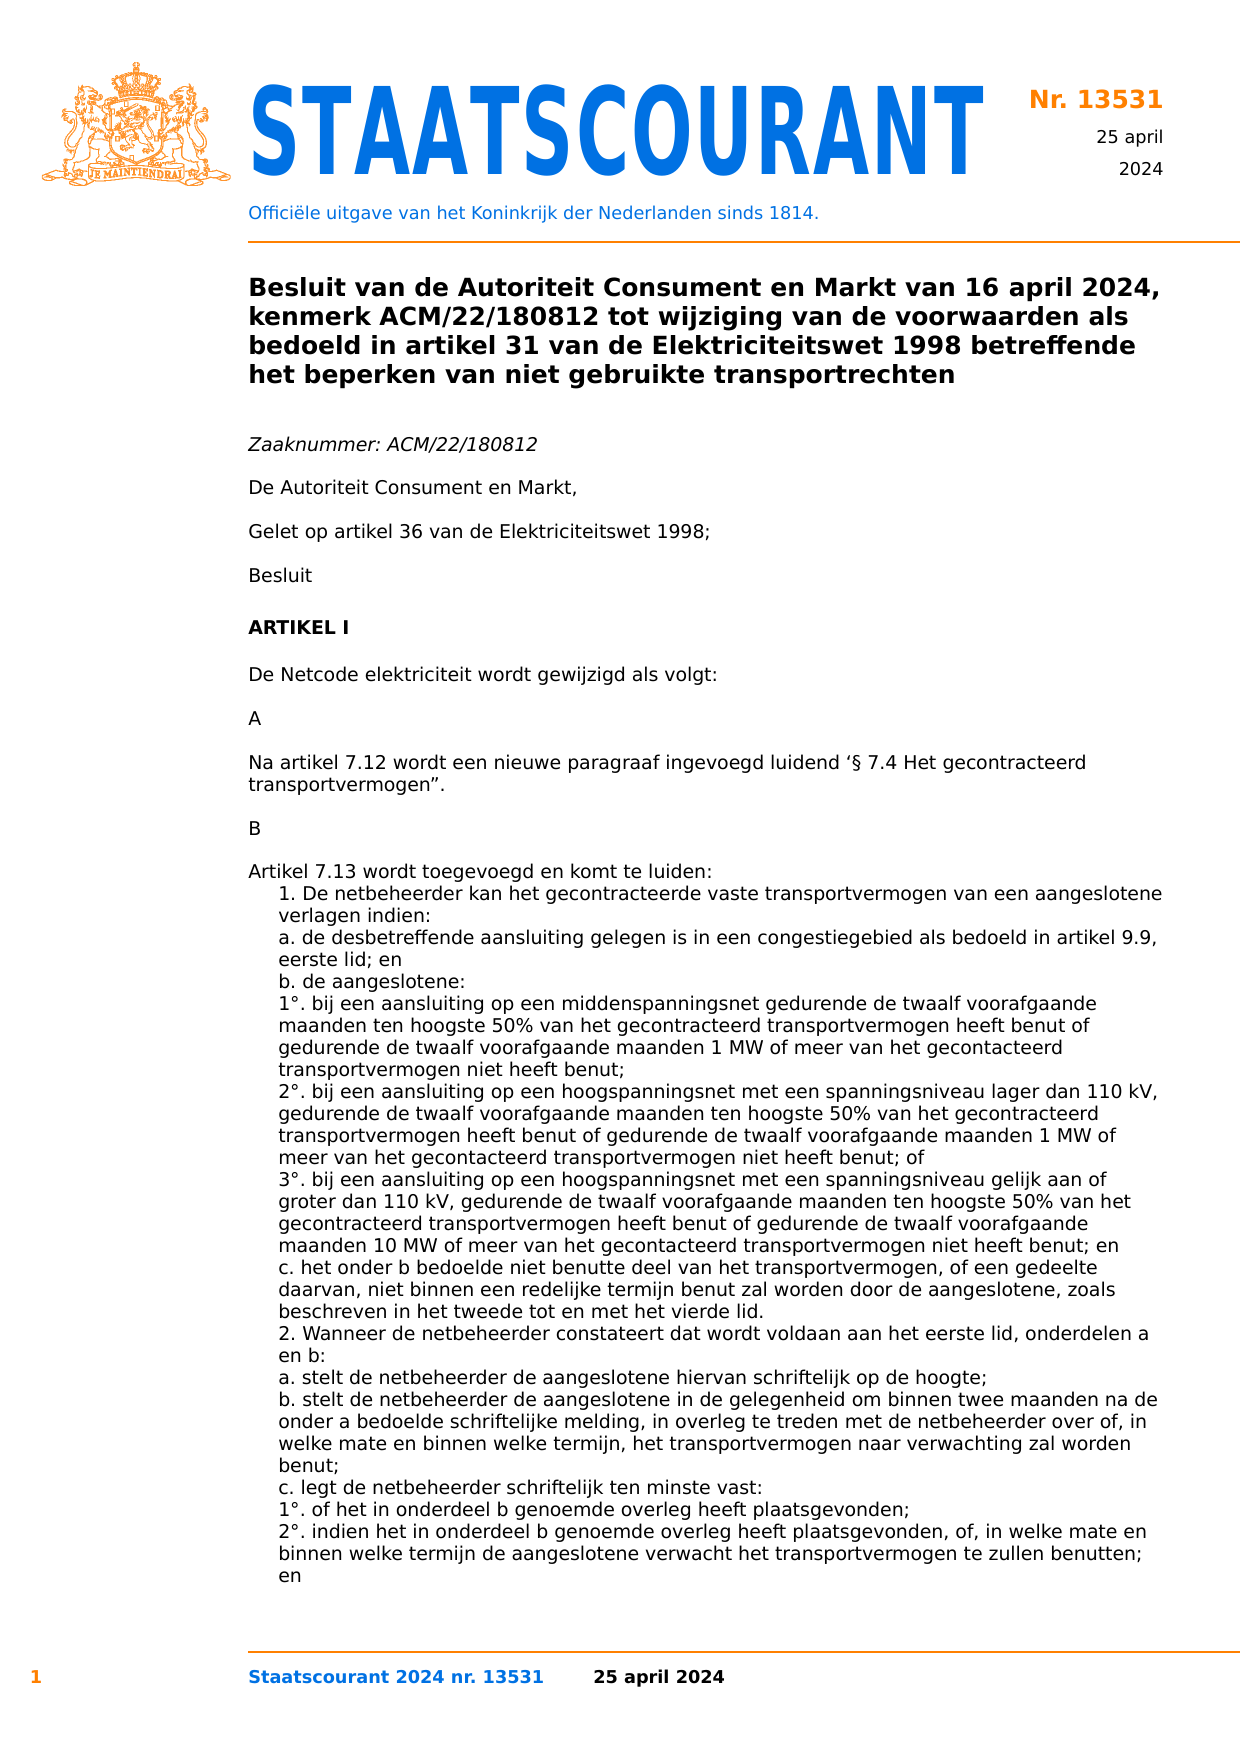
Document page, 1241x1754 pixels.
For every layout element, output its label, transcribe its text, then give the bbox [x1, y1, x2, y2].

subtitle Besluit van de Autoriteit Consument en Markt van 16 april 2024, kenmerk ACM/22/180812 tot wijziging van de voorwaarden als bedoeld in artikel 31 van de Elektriciteitswet 1998 betreffende het beperken van niet gebruikte transportrechten [248, 273, 1163, 390]
text B [248, 817, 1163, 839]
table_cell Officiële uitgave van het Koninkrijk der Nederlanden sinds 1814. [248, 203, 1240, 241]
text De Netcode elektriciteit wordt gewijzigd als volgt: [248, 664, 1163, 686]
text 2°. bij een aansluiting op een hoogspanningsnet met een spanningsniveau lager dan 110 kV, gedurende de twaalf voorafgaande maanden ten hoogste 50% van het gecontracteerd transportvermogen heeft benut of gedurende de twaalf voorafgaande maanden 1 MW of meer van het gecontacteerd transportvermogen niet heeft benut; of [278, 1081, 1163, 1169]
text Zaaknummer: ACM/22/180812 [248, 433, 1163, 455]
text De Autoriteit Consument en Markt, [248, 477, 1163, 499]
text c. het onder b bedoelde niet benutte deel van het transportvermogen, of een gedeelte daarvan, niet binnen een redelijke termijn benut zal worden door de aangeslotene, zoals beschreven in het tweede tot en met het vierde lid. [278, 1257, 1163, 1323]
text 2°. indien het in onderdeel b genoemde overleg heeft plaatsgevonden, of, in welke mate en binnen welke termijn de aangeslotene verwacht het transportvermogen te zullen benutten; en [278, 1521, 1163, 1587]
text b. stelt de netbeheerder de aangeslotene in de gelegenheid om binnen twee maanden na de onder a bedoelde schriftelijke melding, in overleg te treden met de netbeheerder over of, in welke mate en binnen welke termijn, het transportvermogen naar verwachting zal worden benut; [278, 1389, 1163, 1477]
text b. de aangeslotene: [278, 971, 1163, 993]
text a. stelt de netbeheerder de aangeslotene hiervan schriftelijk op de hoogte; [278, 1367, 1163, 1389]
text c. legt de netbeheerder schriftelijk ten minste vast: [278, 1477, 1163, 1499]
text 1°. bij een aansluiting op een middenspanningsnet gedurende de twaalf voorafgaande maanden ten hoogste 50% van het gecontracteerd transportvermogen heeft benut of gedurende de twaalf voorafgaande maanden 1 MW of meer van het gecontacteerd transportvermogen niet heeft benut; [278, 993, 1163, 1081]
text a. de desbetreffende aansluiting gelegen is in een congestiegebied als bedoeld in artikel 9.9, eerste lid; en [278, 927, 1163, 971]
picture [41, 62, 231, 186]
text 1. De netbeheerder kan het gecontracteerde vaste transportvermogen van een aangeslotene verlagen indien: [278, 883, 1163, 927]
table_cell 25 april [998, 121, 1240, 153]
table_cell 2024 [998, 153, 1240, 203]
text Artikel 7.13 wordt toegevoegd en komt te luiden: [248, 861, 1163, 883]
text 3°. bij een aansluiting op een hoogspanningsnet met een spanningsniveau gelijk aan of groter dan 110 kV, gedurende de twaalf voorafgaande maanden ten hoogste 50% van het gecontracteerd transportvermogen heeft benut of gedurende de twaalf voorafgaande maanden 10 MW of meer van het gecontacteerd transportvermogen niet heeft benut; en [278, 1169, 1163, 1257]
text A [248, 708, 1163, 730]
table_header STAATSCOURANT [248, 62, 998, 203]
table_header [25, 62, 248, 241]
text Na artikel 7.12 wordt een nieuwe paragraaf ingevoegd luidend ‘§ 7.4 Het gecontracteerd transportvermogen”. [248, 752, 1163, 796]
text Besluit [248, 565, 1163, 587]
text 1°. of het in onderdeel b genoemde overleg heeft plaatsgevonden; [278, 1499, 1163, 1521]
text Gelet op artikel 36 van de Elektriciteitswet 1998; [248, 521, 1163, 543]
subtitle ARTIKEL I [248, 617, 1163, 639]
table_header Nr. 13531 [998, 62, 1240, 121]
text 2. Wanneer de netbeheerder constateert dat wordt voldaan aan het eerste lid, onderdelen a en b: [278, 1323, 1163, 1367]
